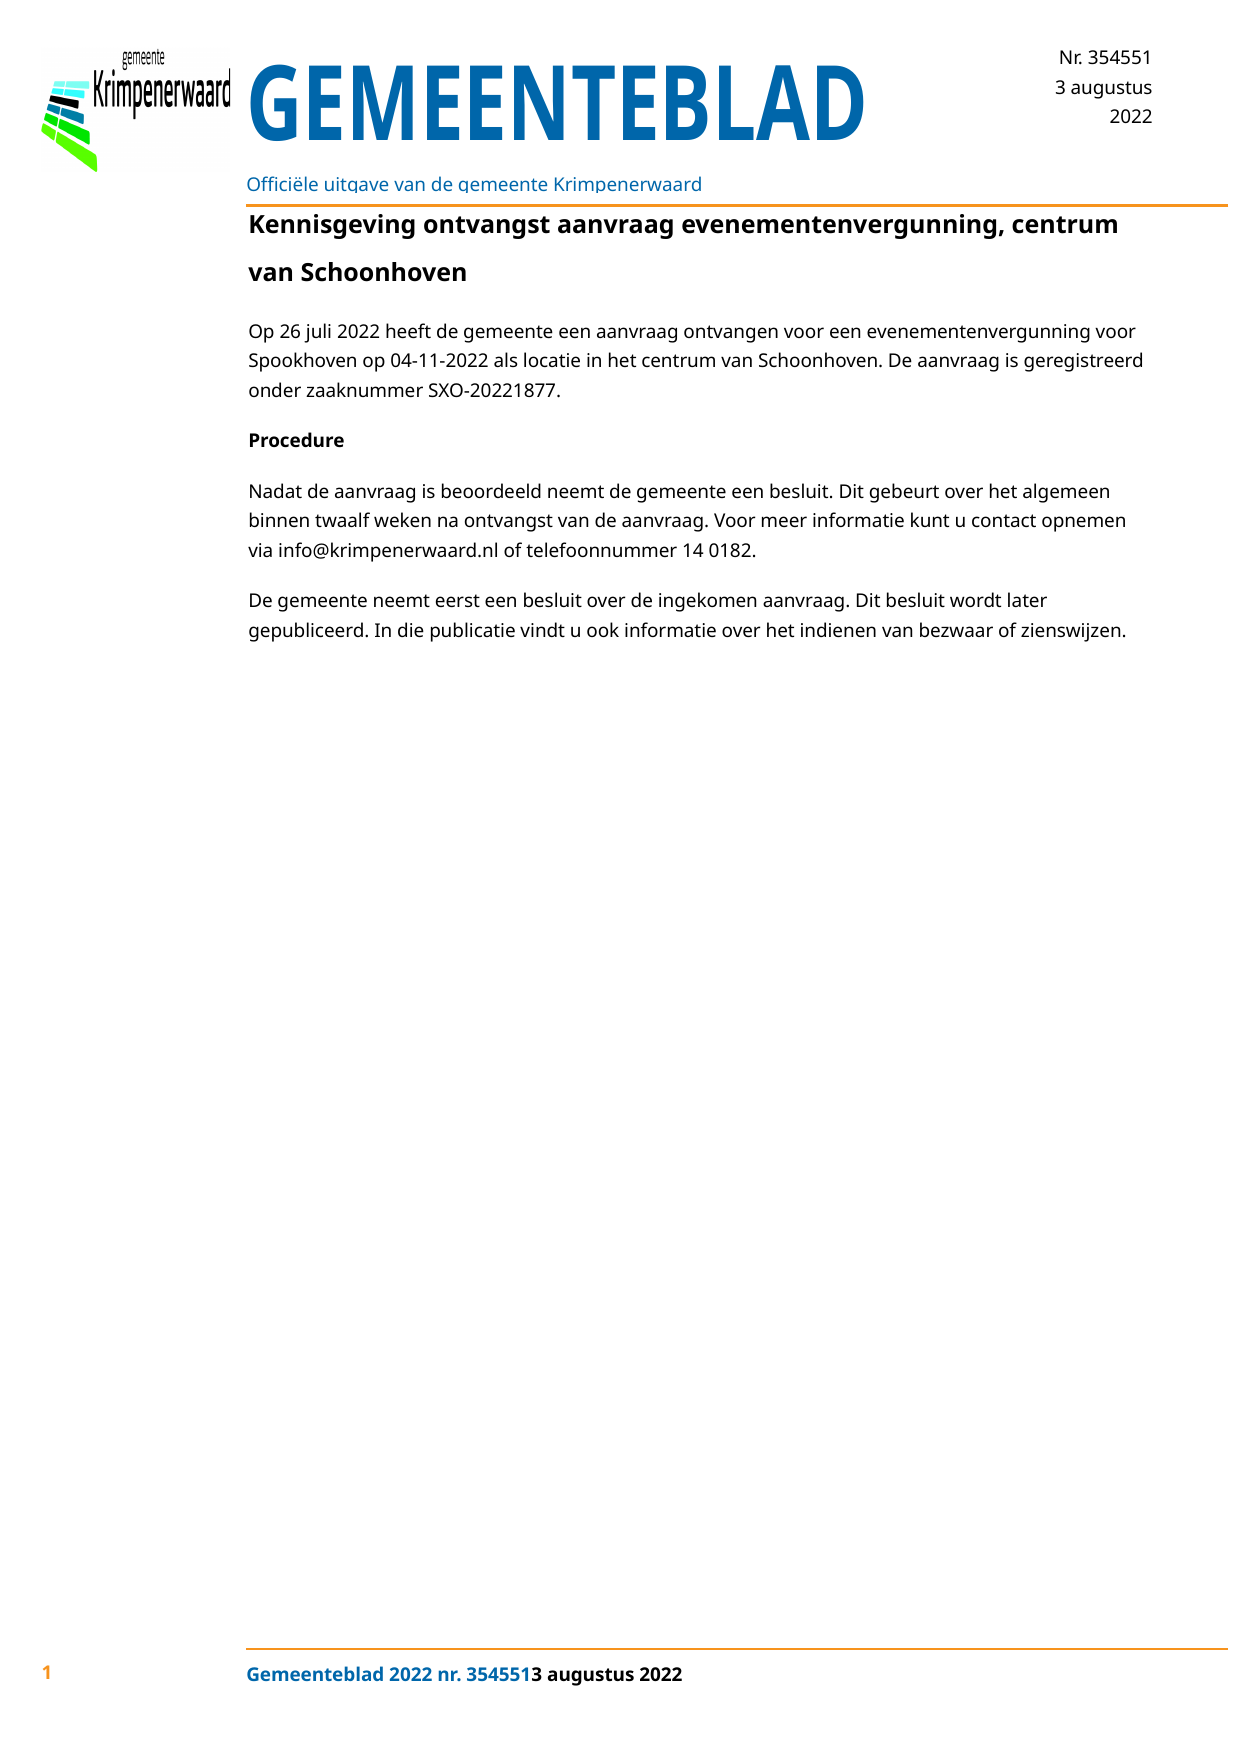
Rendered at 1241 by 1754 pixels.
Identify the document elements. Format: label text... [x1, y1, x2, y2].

picture [41, 47, 231, 172]
text De gemeente neemt eerst een besluit over de ingekomen aanvraag. Dit besluit wordt later gepubliceerd. In die publicatie vindt u ook informatie over het indienen van bezwaar of zienswijzen. [248, 587, 1152, 643]
text Nadat de aanvraag is beoordeeld neemt de gemeente een besluit. Dit gebeurt over het algemeen binnen twaalf weken na ontvangst van de aanvraag. Voor meer informatie kunt u contact opnemen via info@krimpenerwaard.nl of telefoonnummer 14 0182. [248, 478, 1152, 563]
text Op 26 juli 2022 heeft de gemeente een aanvraag ontvangen voor een evenementenvergunning voor Spookhoven op 04-11-2022 als locatie in het centrum van Schoonhoven. De aanvraag is geregistreerd onder zaaknummer SXO-20221877. [248, 318, 1152, 403]
text Kennisgeving ontvangst aanvraag evenementenvergunning, centrum van Schoonhoven [248, 207, 1152, 288]
text Procedure [248, 427, 1152, 453]
